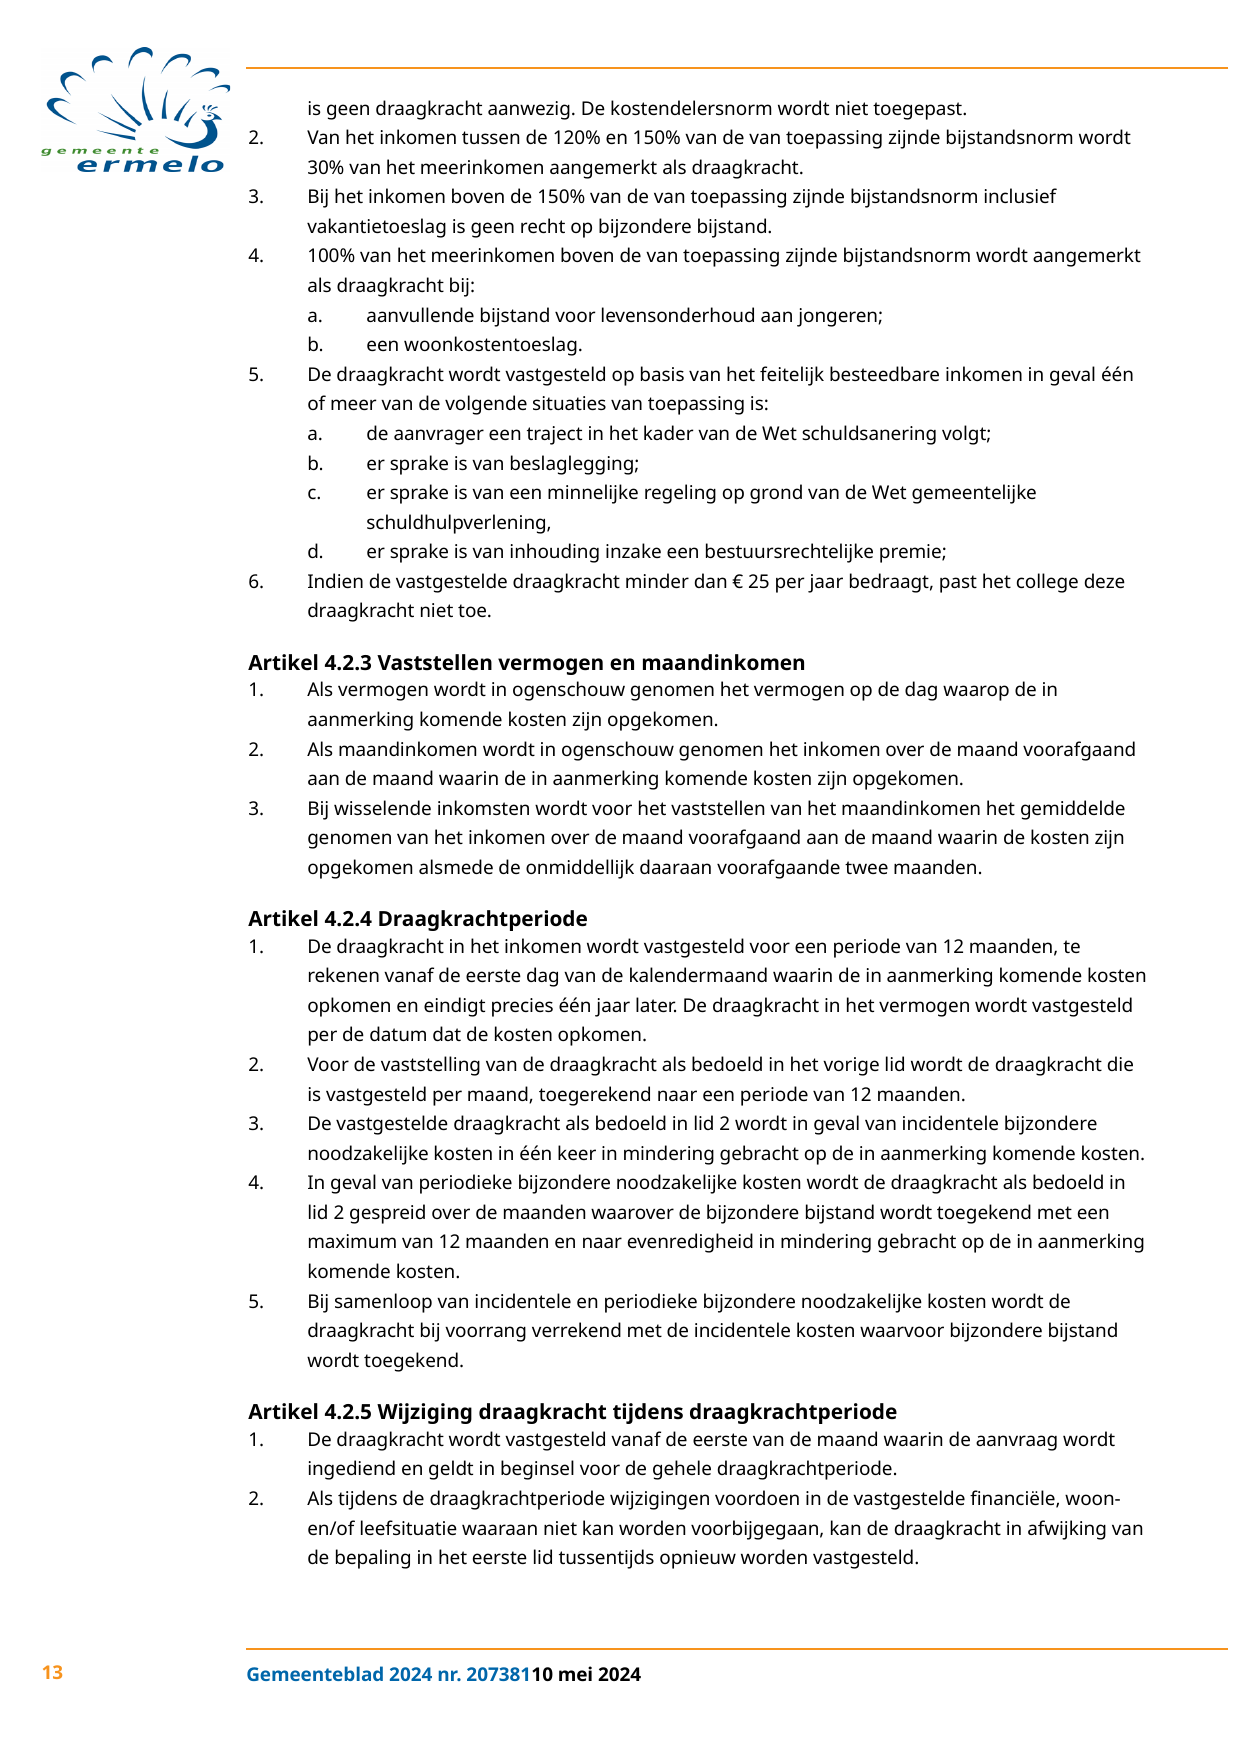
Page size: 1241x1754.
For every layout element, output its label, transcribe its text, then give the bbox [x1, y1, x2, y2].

list De draagkracht wordt vastgesteld vanaf de eerste van de maand waarin de aanvraag wordt ingediend en geldt in beginsel voor de gehele draagkrachtperiode. [248, 1426, 1152, 1481]
list 100% van het meerinkomen boven de van toepassing zijnde bijstandsnorm wordt aangemerkt als draagkracht bij: [248, 243, 1152, 298]
list Als vermogen wordt in ogenschouw genomen het vermogen op de dag waarop de in aanmerking komende kosten zijn opgekomen. [248, 677, 1152, 732]
list Bij het inkomen boven de 150% van de van toepassing zijnde bijstandsnorm inclusief vakantietoeslag is geen recht op bijzondere bijstand. [248, 183, 1152, 239]
list Van het inkomen tussen de 120% en 150% van de van toepassing zijnde bijstandsnorm wordt 30% van het meerinkomen aangemerkt als draagkracht. [248, 124, 1152, 180]
list is geen draagkracht aanwezig. De kostendelersnorm wordt niet toegepast. [248, 95, 1152, 121]
list Voor de vaststelling van de draagkracht als bedoeld in het vorige lid wordt de draagkracht die is vastgesteld per maand, toegerekend naar een periode van 12 maanden. [248, 1051, 1152, 1107]
list er sprake is van inhouding inzake een bestuursrechtelijke premie; [307, 538, 1152, 564]
text Artikel 4.2.3 Vaststellen vermogen en maandinkomen [248, 648, 1152, 677]
list Als maandinkomen wordt in ogenschouw genomen het inkomen over de maand voorafgaand aan de maand waarin de in aanmerking komende kosten zijn opgekomen. [248, 736, 1152, 791]
list Als tijdens de draagkrachtperiode wijzigingen voordoen in de vastgestelde financiële, woon- en/of leefsituatie waaraan niet kan worden voorbijgegaan, kan de draagkracht in afwijking van de bepaling in het eerste lid tussentijds opnieuw worden vastgesteld. [248, 1485, 1152, 1570]
text Artikel 4.2.5 Wijziging draagkracht tijdens draagkrachtperiode [248, 1397, 1152, 1426]
list Bij wisselende inkomsten wordt voor het vaststellen van het maandinkomen het gemiddelde genomen van het inkomen over de maand voorafgaand aan de maand waarin de kosten zijn opgekomen alsmede de onmiddellijk daaraan voorafgaande twee maanden. [248, 795, 1152, 880]
list er sprake is van beslaglegging; [307, 450, 1152, 476]
list er sprake is van een minnelijke regeling op grond van de Wet gemeentelijke schuldhulpverlening, [307, 479, 1152, 535]
list aanvullende bijstand voor levensonderhoud aan jongeren; [307, 302, 1152, 328]
list De draagkracht in het inkomen wordt vastgesteld voor een periode van 12 maanden, te rekenen vanaf de eerste dag van de kalendermaand waarin de in aanmerking komende kosten opkomen en eindigt precies één jaar later. De draagkracht in het vermogen wordt vastgesteld per de datum dat de kosten opkomen. [248, 933, 1152, 1047]
list In geval van periodieke bijzondere noodzakelijke kosten wordt de draagkracht als bedoeld in lid 2 gespreid over de maanden waarover de bijzondere bijstand wordt toegekend met een maximum van 12 maanden en naar evenredigheid in mindering gebracht op de in aanmerking komende kosten. [248, 1169, 1152, 1284]
list een woonkostentoeslag. [307, 331, 1152, 357]
text Artikel 4.2.4 Draagkrachtperiode [248, 904, 1152, 933]
list Bij samenloop van incidentele en periodieke bijzondere noodzakelijke kosten wordt de draagkracht bij voorrang verrekend met de incidentele kosten waarvoor bijzondere bijstand wordt toegekend. [248, 1288, 1152, 1373]
picture [41, 47, 231, 172]
list De vastgestelde draagkracht als bedoeld in lid 2 wordt in geval van incidentele bijzondere noodzakelijke kosten in één keer in mindering gebracht op de in aanmerking komende kosten. [248, 1110, 1152, 1166]
list De draagkracht wordt vastgesteld op basis van het feitelijk besteedbare inkomen in geval één of meer van de volgende situaties van toepassing is: [248, 361, 1152, 416]
list de aanvrager een traject in het kader van de Wet schuldsanering volgt; [307, 420, 1152, 446]
list Indien de vastgestelde draagkracht minder dan € 25 per jaar bedraagt, past het college deze draagkracht niet toe. [248, 568, 1152, 623]
